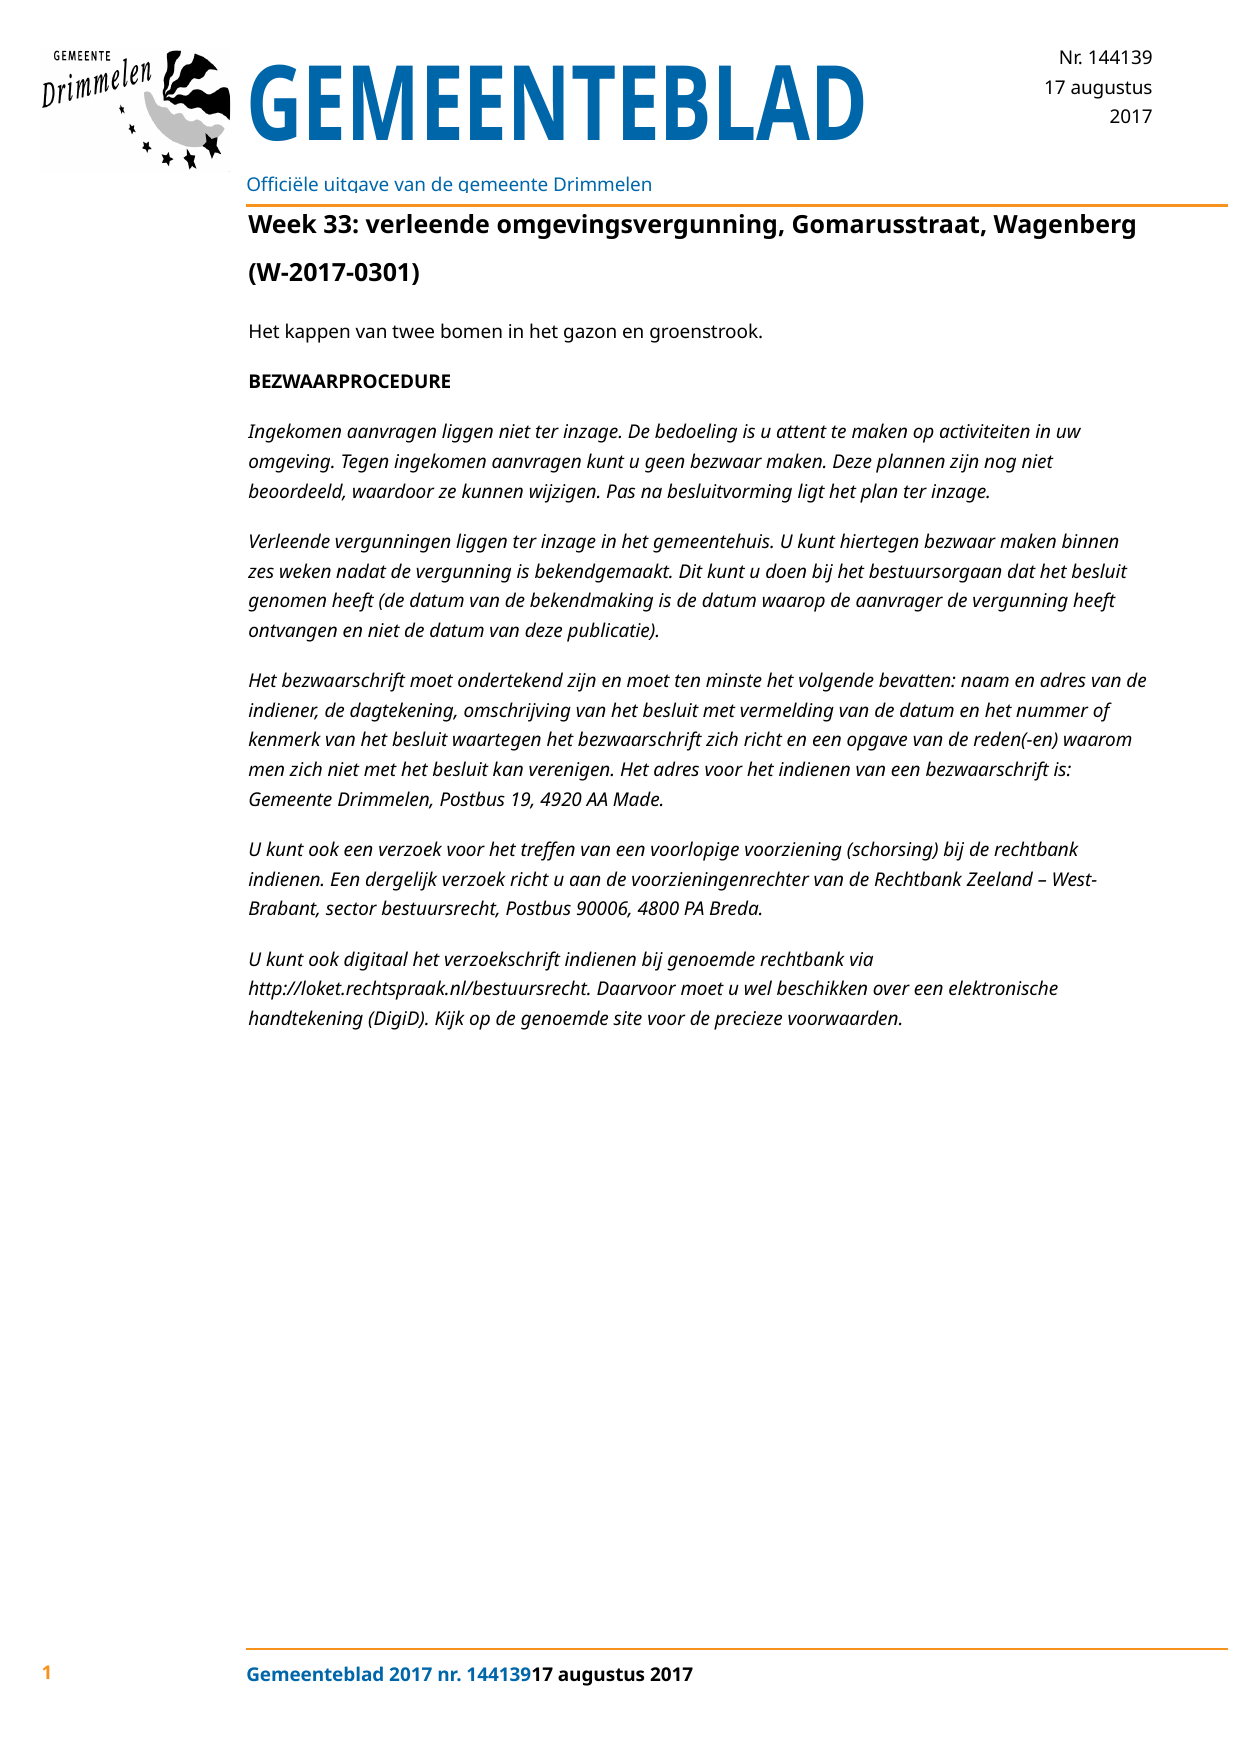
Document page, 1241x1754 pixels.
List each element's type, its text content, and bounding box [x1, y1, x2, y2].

picture [41, 47, 231, 172]
text U kunt ook digitaal het verzoekschrift indienen bij genoemde rechtbank via http://loket.rechtspraak.nl/bestuursrecht. Daarvoor moet u wel beschikken over een elektronische handtekening (DigiD). Kijk op de genoemde site voor de precieze voorwaarden. [248, 946, 1152, 1031]
text Verleende vergunningen liggen ter inzage in het gemeentehuis. U kunt hiertegen bezwaar maken binnen zes weken nadat de vergunning is bekendgemaakt. Dit kunt u doen bij het bestuursorgaan dat het besluit genomen heeft (de datum van de bekendmaking is de datum waarop de aanvrager de vergunning heeft ontvangen en niet de datum van deze publicatie). [248, 528, 1152, 643]
text Week 33: verleende omgevingsvergunning, Gomarusstraat, Wagenberg (W-2017-0301) [248, 207, 1152, 288]
text Het bezwaarschrift moet ondertekend zijn en moet ten minste het volgende bevatten: naam en adres van de indiener, de dagtekening, omschrijving van het besluit met vermelding van de datum en het nummer of kenmerk van het besluit waartegen het bezwaarschrift zich richt en een opgave van de reden(-en) waarom men zich niet met het besluit kan verenigen. Het adres voor het indienen van een bezwaarschrift is: Gemeente Drimmelen, Postbus 19, 4920 AA Made. [248, 667, 1152, 812]
text U kunt ook een verzoek voor het treffen van een voorlopige voorziening (schorsing) bij de rechtbank indienen. Een dergelijk verzoek richt u aan de voorzieningenrechter van de Rechtbank Zeeland – West-Brabant, sector bestuursrecht, Postbus 90006, 4800 PA Breda. [248, 836, 1152, 921]
text Het kappen van twee bomen in het gazon en groenstrook. [248, 318, 1152, 344]
text Ingekomen aanvragen liggen niet ter inzage. De bedoeling is u attent te maken op activiteiten in uw omgeving. Tegen ingekomen aanvragen kunt u geen bezwaar maken. Deze plannen zijn nog niet beoordeeld, waardoor ze kunnen wijzigen. Pas na besluitvorming ligt het plan ter inzage. [248, 419, 1152, 504]
text BEZWAARPROCEDURE [248, 368, 1152, 394]
